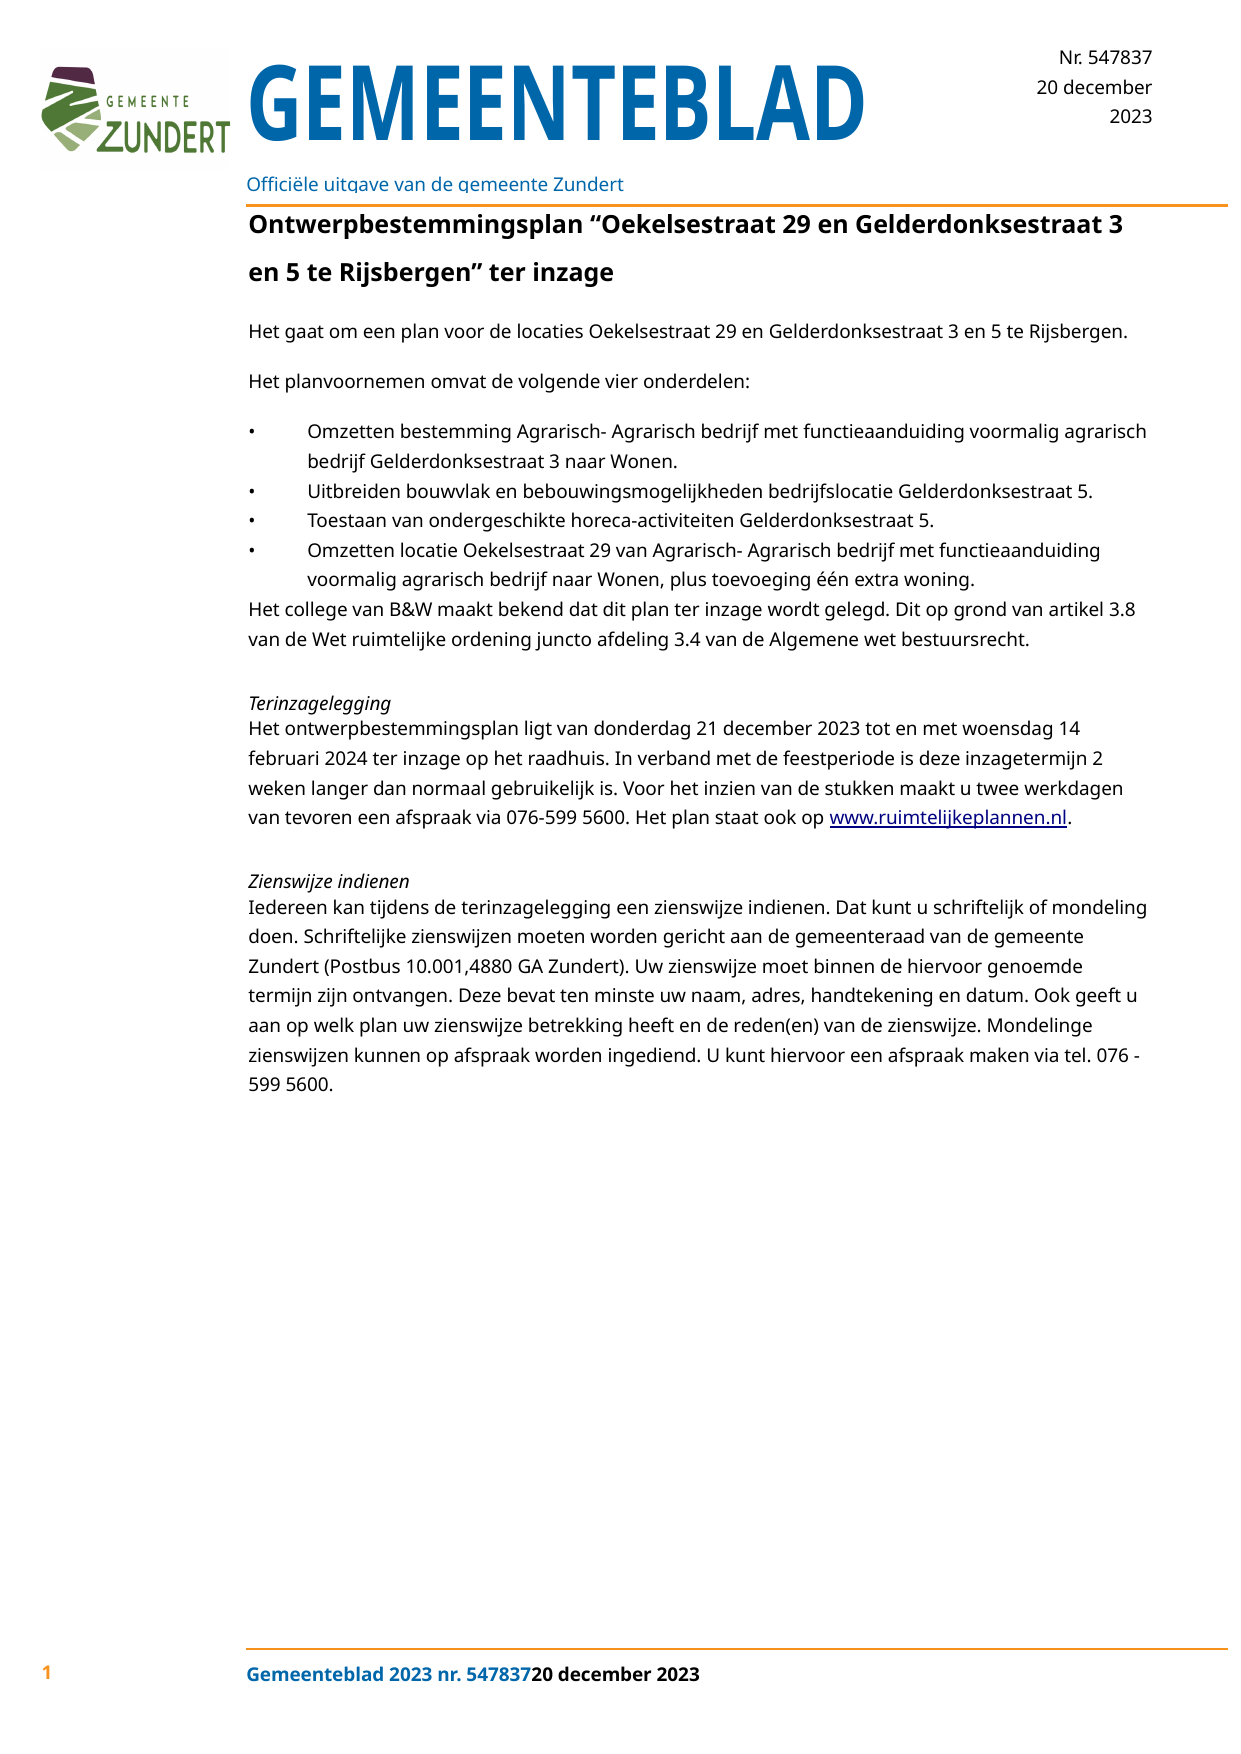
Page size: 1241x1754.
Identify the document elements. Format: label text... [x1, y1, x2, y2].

text Terinzagelegging [248, 690, 1152, 716]
text Het ontwerpbestemmingsplan ligt van donderdag 21 december 2023 tot en met woensdag 14 februari 2024 ter inzage op het raadhuis. In verband met de feestperiode is deze inzagetermijn 2 weken langer dan normaal gebruikelijk is. Voor het inzien van de stukken maakt u twee werkdagen van tevoren een afspraak via 076-599 5600. Het plan staat ook op www.ruimtelijkeplannen.nl. [248, 716, 1152, 830]
text Ontwerpbestemmingsplan “Oekelsestraat 29 en Gelderdonksestraat 3 en 5 te Rijsbergen” ter inzage [248, 207, 1152, 288]
text Iedereen kan tijdens de terinzagelegging een zienswijze indienen. Dat kunt u schriftelijk of mondeling doen. Schriftelijke zienswijzen moeten worden gericht aan de gemeenteraad van de gemeente Zundert (Postbus 10.001,4880 GA Zundert). Uw zienswijze moet binnen de hiervoor genoemde termijn zijn ontvangen. Deze bevat ten minste uw naam, adres, handtekening en datum. Ook geeft u aan op welk plan uw zienswijze betrekking heeft en de reden(en) van de zienswijze. Mondelinge zienswijzen kunnen op afspraak worden ingediend. U kunt hiervoor een afspraak maken via tel. 076 - 599 5600. [248, 894, 1152, 1097]
list Toestaan van ondergeschikte horeca-activiteiten Gelderdonksestraat 5. [248, 507, 1152, 533]
list Uitbreiden bouwvlak en bebouwingsmogelijkheden bedrijfslocatie Gelderdonksestraat 5. [248, 478, 1152, 504]
text Het college van B&W maakt bekend dat dit plan ter inzage wordt gelegd. Dit op grond van artikel 3.8 van de Wet ruimtelijke ordening juncto afdeling 3.4 van de Algemene wet bestuursrecht. [248, 596, 1152, 652]
picture [41, 47, 231, 172]
text Zienswijze indienen [248, 868, 1152, 894]
text Het planvoornemen omvat de volgende vier onderdelen: [248, 368, 1152, 394]
list Omzetten bestemming Agrarisch- Agrarisch bedrijf met functieaanduiding voormalig agrarisch bedrijf Gelderdonksestraat 3 naar Wonen. [248, 419, 1152, 474]
list Omzetten locatie Oekelsestraat 29 van Agrarisch- Agrarisch bedrijf met functieaanduiding voormalig agrarisch bedrijf naar Wonen, plus toevoeging één extra woning. [248, 537, 1152, 592]
text Het gaat om een plan voor de locaties Oekelsestraat 29 en Gelderdonksestraat 3 en 5 te Rijsbergen. [248, 318, 1152, 344]
